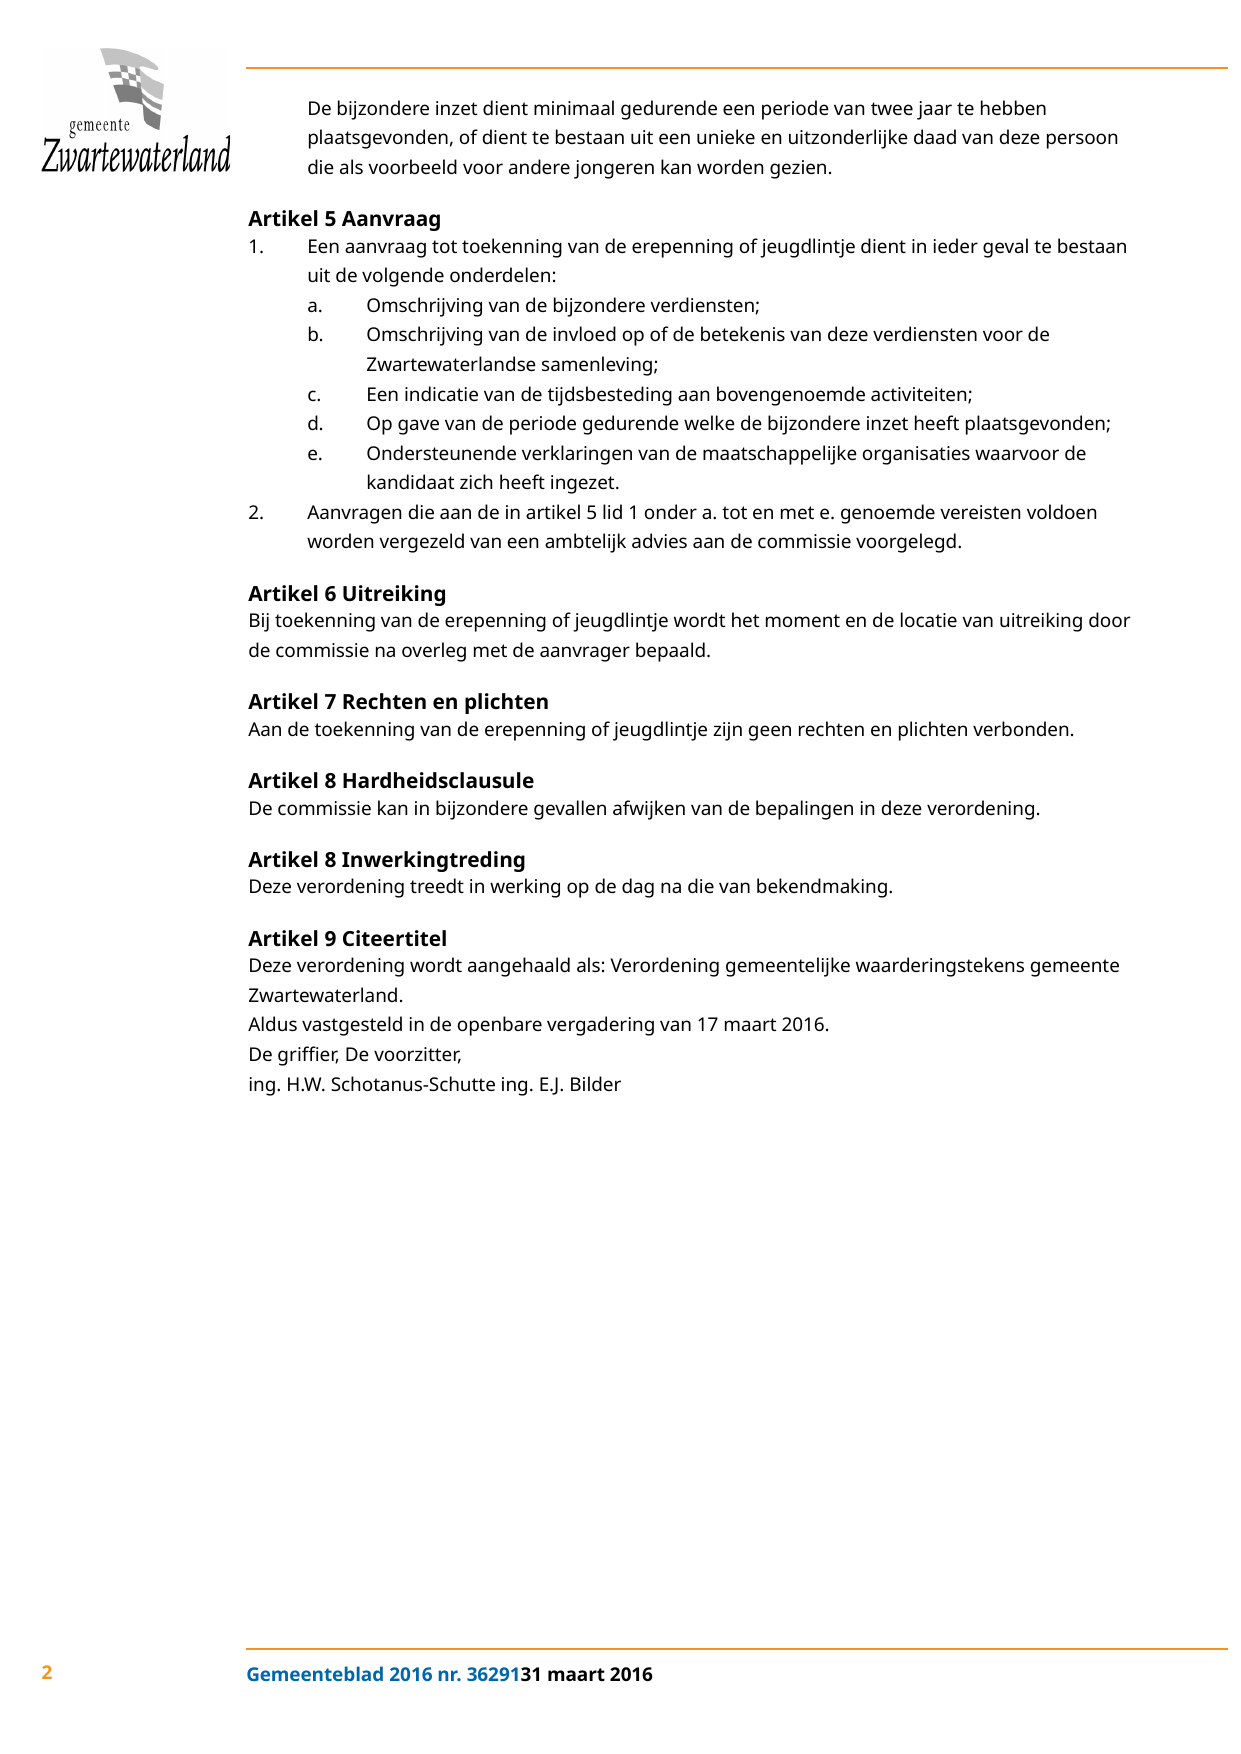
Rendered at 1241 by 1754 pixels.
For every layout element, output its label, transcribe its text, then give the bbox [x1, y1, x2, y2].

text Artikel 9 Citeertitel [248, 924, 1152, 952]
list Omschrijving van de invloed op of de betekenis van deze verdiensten voor de Zwartewaterlandse samenleving; [307, 322, 1152, 377]
picture [41, 47, 231, 172]
text De griffier, De voorzitter, [248, 1041, 1152, 1067]
text Artikel 5 Aanvraag [248, 204, 1152, 233]
text ing. H.W. Schotanus-Schutte ing. E.J. Bilder [248, 1071, 1152, 1097]
text Artikel 6 Uitreiking [248, 579, 1152, 607]
text Artikel 8 Inwerkingtreding [248, 845, 1152, 874]
text Aldus vastgesteld in de openbare vergadering van 17 maart 2016. [248, 1012, 1152, 1037]
list Aanvragen die aan de in artikel 5 lid 1 onder a. tot en met e. genoemde vereisten voldoen worden vergezeld van een ambtelijk advies aan de commissie voorgelegd. [248, 499, 1152, 554]
text Deze verordening treedt in werking op de dag na die van bekendmaking. [248, 874, 1152, 899]
text Aan de toekenning van de erepenning of jeugdlintje zijn geen rechten en plichten verbonden. [248, 716, 1152, 742]
list Omschrijving van de bijzondere verdiensten; [307, 292, 1152, 318]
text Bij toekenning van de erepenning of jeugdlintje wordt het moment en de locatie van uitreiking door de commissie na overleg met de aanvrager bepaald. [248, 607, 1152, 663]
list Een aanvraag tot toekenning van de erepenning of jeugdlintje dient in ieder geval te bestaan uit de volgende onderdelen: [248, 233, 1152, 288]
text Artikel 7 Rechten en plichten [248, 687, 1152, 716]
list Op gave van de periode gedurende welke de bijzondere inzet heeft plaatsgevonden; [307, 410, 1152, 436]
text Artikel 8 Hardheidsclausule [248, 766, 1152, 795]
text Deze verordening wordt aangehaald als: Verordening gemeentelijke waarderingstekens gemeente Zwartewaterland. [248, 952, 1152, 1008]
list Ondersteunende verklaringen van de maatschappelijke organisaties waarvoor de kandidaat zich heeft ingezet. [307, 440, 1152, 495]
list De bijzondere inzet dient minimaal gedurende een periode van twee jaar te hebben [248, 95, 1152, 121]
list Een indicatie van de tijdsbesteding aan bovengenoemde activiteiten; [307, 381, 1152, 406]
text De commissie kan in bijzondere gevallen afwijken van de bepalingen in deze verordening. [248, 795, 1152, 821]
list die als voorbeeld voor andere jongeren kan worden gezien. [248, 154, 1152, 180]
list plaatsgevonden, of dient te bestaan uit een unieke en uitzonderlijke daad van deze persoon [248, 124, 1152, 150]
